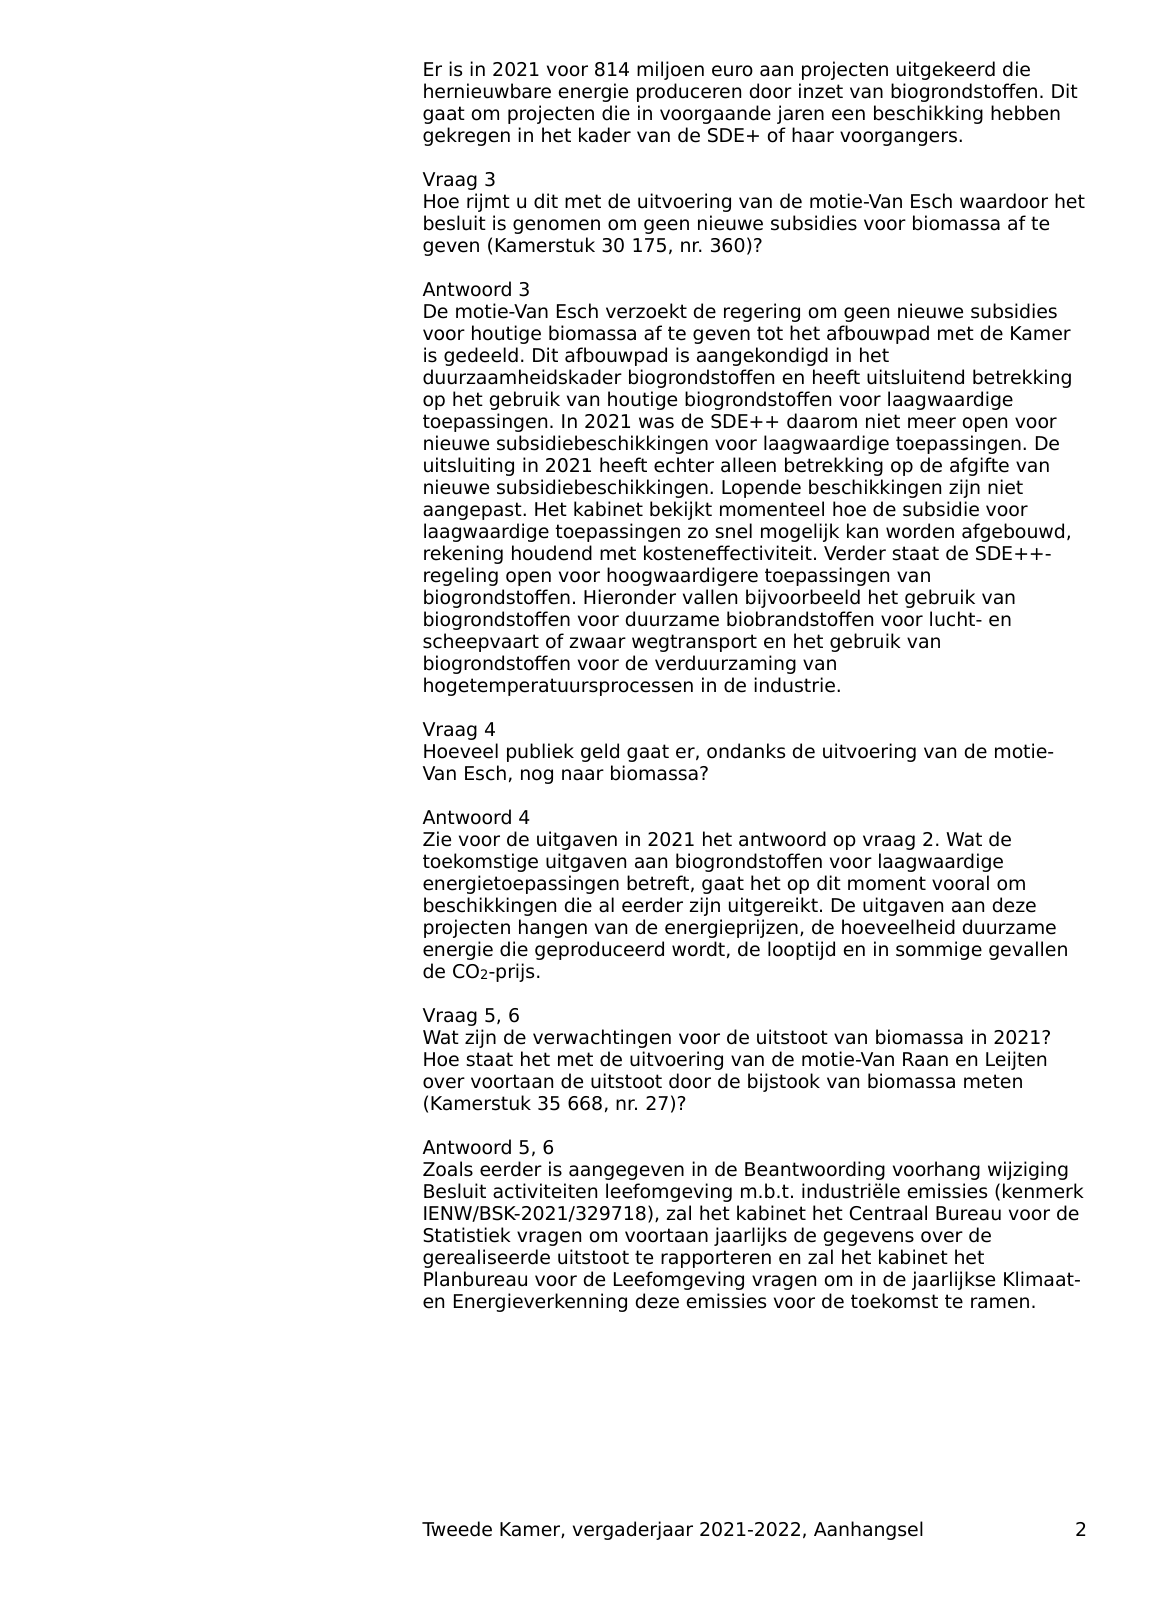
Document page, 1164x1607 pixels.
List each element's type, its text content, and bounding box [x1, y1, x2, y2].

text De motie-Van Esch verzoekt de regering om geen nieuwe subsidies voor houtige biomassa af te geven tot het afbouwpad met de Kamer is gedeeld. Dit afbouwpad is aangekondigd in het duurzaamheidskader biogrondstoffen en heeft uitsluitend betrekking op het gebruik van houtige biogrondstoffen voor laagwaardige toepassingen. In 2021 was de SDE++ daarom niet meer open voor nieuwe subsidiebeschikkingen voor laagwaardige toepassingen. De uitsluiting in 2021 heeft echter alleen betrekking op de afgifte van nieuwe subsidiebeschikkingen. Lopende beschikkingen zijn niet aangepast. Het kabinet bekijkt momenteel hoe de subsidie voor laagwaardige toepassingen zo snel mogelijk kan worden afgebouwd, rekening houdend met kosteneffectiviteit. Verder staat de SDE++-regeling open voor hoogwaardigere toepassingen van biogrondstoffen. Hieronder vallen bijvoorbeeld het gebruik van biogrondstoffen voor duurzame biobrandstoffen voor lucht- en scheepvaart of zwaar wegtransport en het gebruik van biogrondstoffen voor de verduurzaming van hogetemperatuursprocessen in de industrie. [422, 301, 1087, 697]
text Vraag 3 [422, 169, 1087, 191]
text Antwoord 3 [422, 279, 1087, 301]
text Hoeveel publiek geld gaat er, ondanks de uitvoering van de motie-Van Esch, nog naar biomassa? [422, 741, 1087, 785]
text Vraag 5, 6 [422, 1005, 1087, 1027]
text Zie voor de uitgaven in 2021 het antwoord op vraag 2. Wat de toekomstige uitgaven aan biogrondstoffen voor laagwaardige energietoepassingen betreft, gaat het op dit moment vooral om beschikkingen die al eerder zijn uitgereikt. De uitgaven aan deze projecten hangen van de energieprijzen, de hoeveelheid duurzame energie die geproduceerd wordt, de looptijd en in sommige gevallen de CO2-prijs. [422, 829, 1087, 983]
text Hoe rijmt u dit met de uitvoering van de motie-Van Esch waardoor het besluit is genomen om geen nieuwe subsidies voor biomassa af te geven (Kamerstuk 30 175, nr. 360)? [422, 191, 1087, 257]
text Antwoord 5, 6 [422, 1137, 1087, 1159]
text Zoals eerder is aangegeven in de Beantwoording voorhang wijziging Besluit activiteiten leefomgeving m.b.t. industriële emissies (kenmerk IENW/BSK-2021/329718), zal het kabinet het Centraal Bureau voor de Statistiek vragen om voortaan jaarlijks de gegevens over de gerealiseerde uitstoot te rapporteren en zal het kabinet het Planbureau voor de Leefomgeving vragen om in de jaarlijkse Klimaat- en Energieverkenning deze emissies voor de toekomst te ramen. [422, 1159, 1087, 1313]
text Wat zijn de verwachtingen voor de uitstoot van biomassa in 2021? [422, 1027, 1087, 1049]
text Er is in 2021 voor 814 miljoen euro aan projecten uitgekeerd die hernieuwbare energie produceren door inzet van biogrondstoffen. Dit gaat om projecten die in voorgaande jaren een beschikking hebben gekregen in het kader van de SDE+ of haar voorgangers. [422, 59, 1087, 147]
text Hoe staat het met de uitvoering van de motie-Van Raan en Leijten over voortaan de uitstoot door de bijstook van biomassa meten (Kamerstuk 35 668, nr. 27)? [422, 1049, 1087, 1115]
text Antwoord 4 [422, 807, 1087, 829]
text Vraag 4 [422, 719, 1087, 741]
